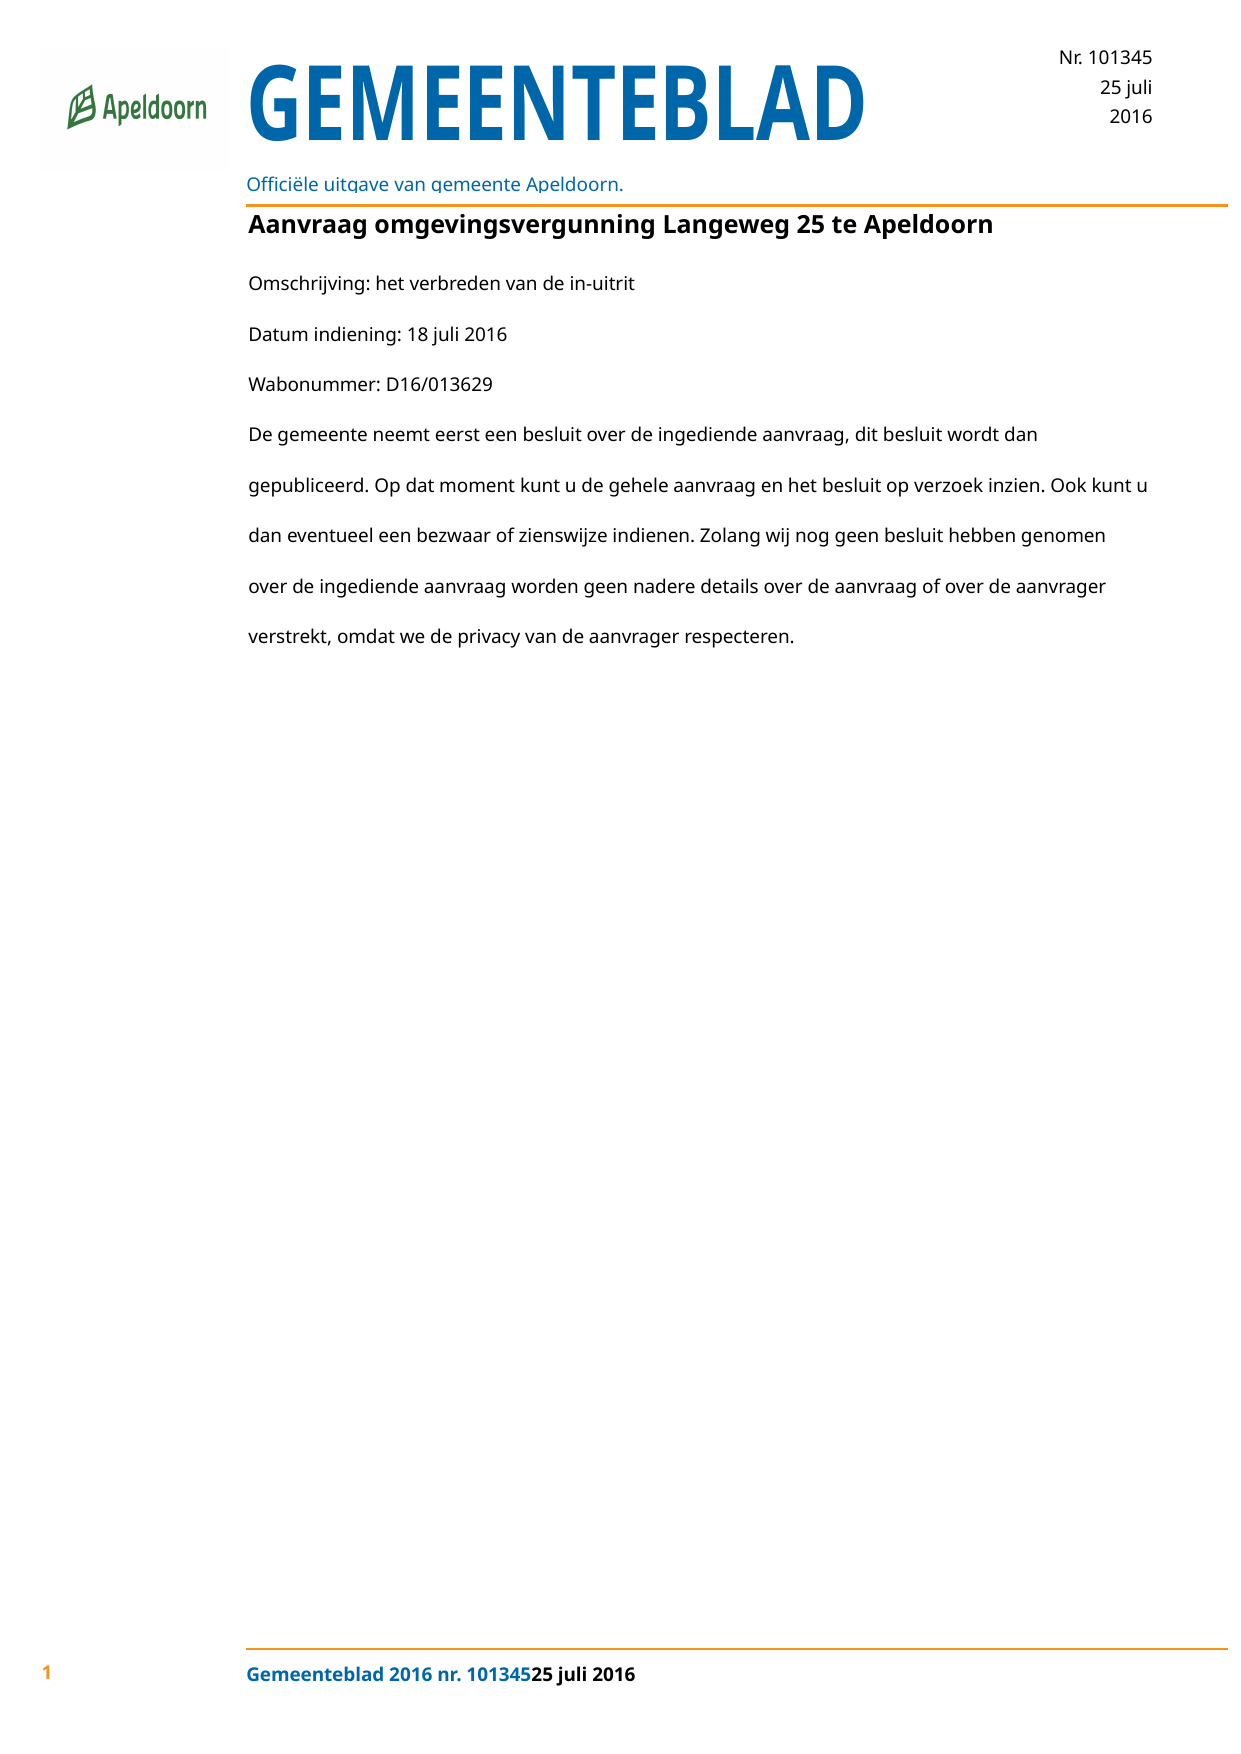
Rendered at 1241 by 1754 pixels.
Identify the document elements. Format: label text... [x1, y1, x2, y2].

text dan eventueel een bezwaar of zienswijze indienen. Zolang wij nog geen besluit hebben genomen [248, 522, 1152, 548]
text Aanvraag omgevingsvergunning Langeweg 25 te Apeldoorn [248, 207, 1152, 241]
text Datum indiening: 18 juli 2016 [248, 321, 1152, 346]
text gepubliceerd. Op dat moment kunt u de gehele aanvraag en het besluit op verzoek inzien. Ook kunt u [248, 472, 1152, 498]
text over de ingediende aanvraag worden geen nadere details over de aanvraag of over de aanvrager [248, 573, 1152, 598]
text De gemeente neemt eerst een besluit over de ingediende aanvraag, dit besluit wordt dan [248, 422, 1152, 447]
text Omschrijving: het verbreden van de in-uitrit [248, 270, 1152, 296]
picture [41, 47, 231, 172]
text Wabonummer: D16/013629 [248, 371, 1152, 397]
text verstrekt, omdat we de privacy van de aanvrager respecteren. [248, 623, 1152, 649]
